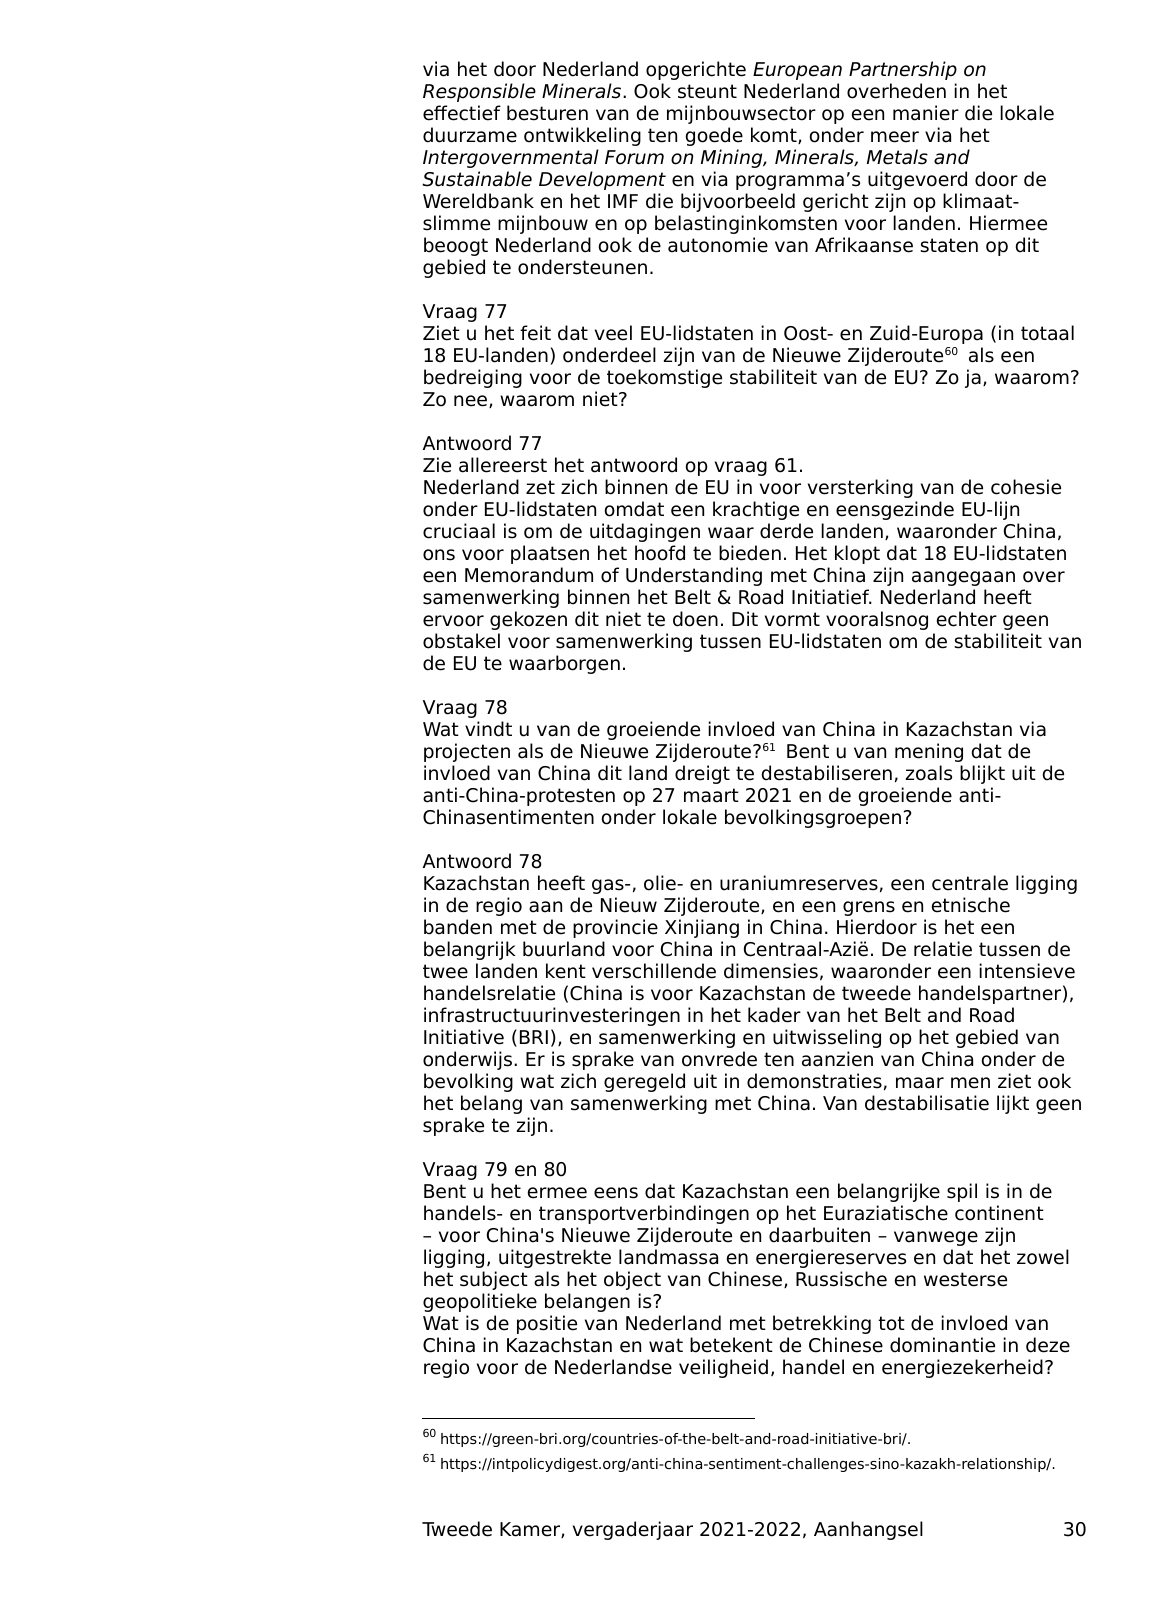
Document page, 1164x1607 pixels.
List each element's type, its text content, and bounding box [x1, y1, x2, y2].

text Zie allereerst het antwoord op vraag 61. [422, 455, 1087, 477]
text Vraag 77 [422, 301, 1087, 323]
text Antwoord 77 [422, 433, 1087, 455]
text https://intpolicydigest.org/anti-china-sentiment-challenges-sino-kazakh-relationship/. [422, 1452, 1087, 1474]
text Wat vindt u van de groeiende invloed van China in Kazachstan via projecten als de Nieuwe Zijderoute? Bent u van mening dat de invloed van China dit land dreigt te destabiliseren, zoals blijkt uit de anti-China-protesten op 27 maart 2021 en de groeiende anti-Chinasentimenten onder lokale bevolkingsgroepen? [422, 719, 1087, 829]
text Vraag 79 en 80 [422, 1159, 1087, 1181]
text Wat is de positie van Nederland met betrekking tot de invloed van China in Kazachstan en wat betekent de Chinese dominantie in deze regio voor de Nederlandse veiligheid, handel en energiezekerheid? [422, 1313, 1087, 1379]
text Bent u het ermee eens dat Kazachstan een belangrijke spil is in de handels- en transportverbindingen op het Euraziatische continent – voor China's Nieuwe Zijderoute en daarbuiten – vanwege zijn ligging, uitgestrekte landmassa en energiereserves en dat het zowel het subject als het object van Chinese, Russische en westerse geopolitieke belangen is? [422, 1181, 1087, 1313]
text Kazachstan heeft gas-, olie- en uraniumreserves, een centrale ligging in de regio aan de Nieuw Zijderoute, en een grens en etnische banden met de provincie Xinjiang in China. Hierdoor is het een belangrijk buurland voor China in Centraal-Azië. De relatie tussen de twee landen kent verschillende dimensies, waaronder een intensieve handelsrelatie (China is voor Kazachstan de tweede handelspartner), infrastructuurinvesteringen in het kader van het Belt and Road Initiative (BRI), en samenwerking en uitwisseling op het gebied van onderwijs. Er is sprake van onvrede ten aanzien van China onder de bevolking wat zich geregeld uit in demonstraties, maar men ziet ook het belang van samenwerking met China. Van destabilisatie lijkt geen sprake te zijn. [422, 873, 1087, 1137]
text via het door Nederland opgerichte European Partnership on Responsible Minerals. Ook steunt Nederland overheden in het effectief besturen van de mijnbouwsector op een manier die lokale duurzame ontwikkeling ten goede komt, onder meer via het Intergovernmental Forum on Mining, Minerals, Metals and Sustainable Development en via programma’s uitgevoerd door de Wereldbank en het IMF die bijvoorbeeld gericht zijn op klimaat-slimme mijnbouw en op belastinginkomsten voor landen. Hiermee beoogt Nederland ook de autonomie van Afrikaanse staten op dit gebied te ondersteunen. [422, 59, 1087, 279]
text Antwoord 78 [422, 851, 1087, 873]
text https://green-bri.org/countries-of-the-belt-and-road-initiative-bri/. [422, 1427, 1087, 1449]
text Ziet u het feit dat veel EU-lidstaten in Oost- en Zuid-Europa (in totaal 18 EU-landen) onderdeel zijn van de Nieuwe Zijderoute als een bedreiging voor de toekomstige stabiliteit van de EU? Zo ja, waarom? Zo nee, waarom niet? [422, 323, 1087, 411]
text Vraag 78 [422, 697, 1087, 719]
text Nederland zet zich binnen de EU in voor versterking van de cohesie onder EU-lidstaten omdat een krachtige en eensgezinde EU-lijn cruciaal is om de uitdagingen waar derde landen, waaronder China, ons voor plaatsen het hoofd te bieden. Het klopt dat 18 EU-lidstaten een Memorandum of Understanding met China zijn aangegaan over samenwerking binnen het Belt & Road Initiatief. Nederland heeft ervoor gekozen dit niet te doen. Dit vormt vooralsnog echter geen obstakel voor samenwerking tussen EU-lidstaten om de stabiliteit van de EU te waarborgen. [422, 477, 1087, 675]
